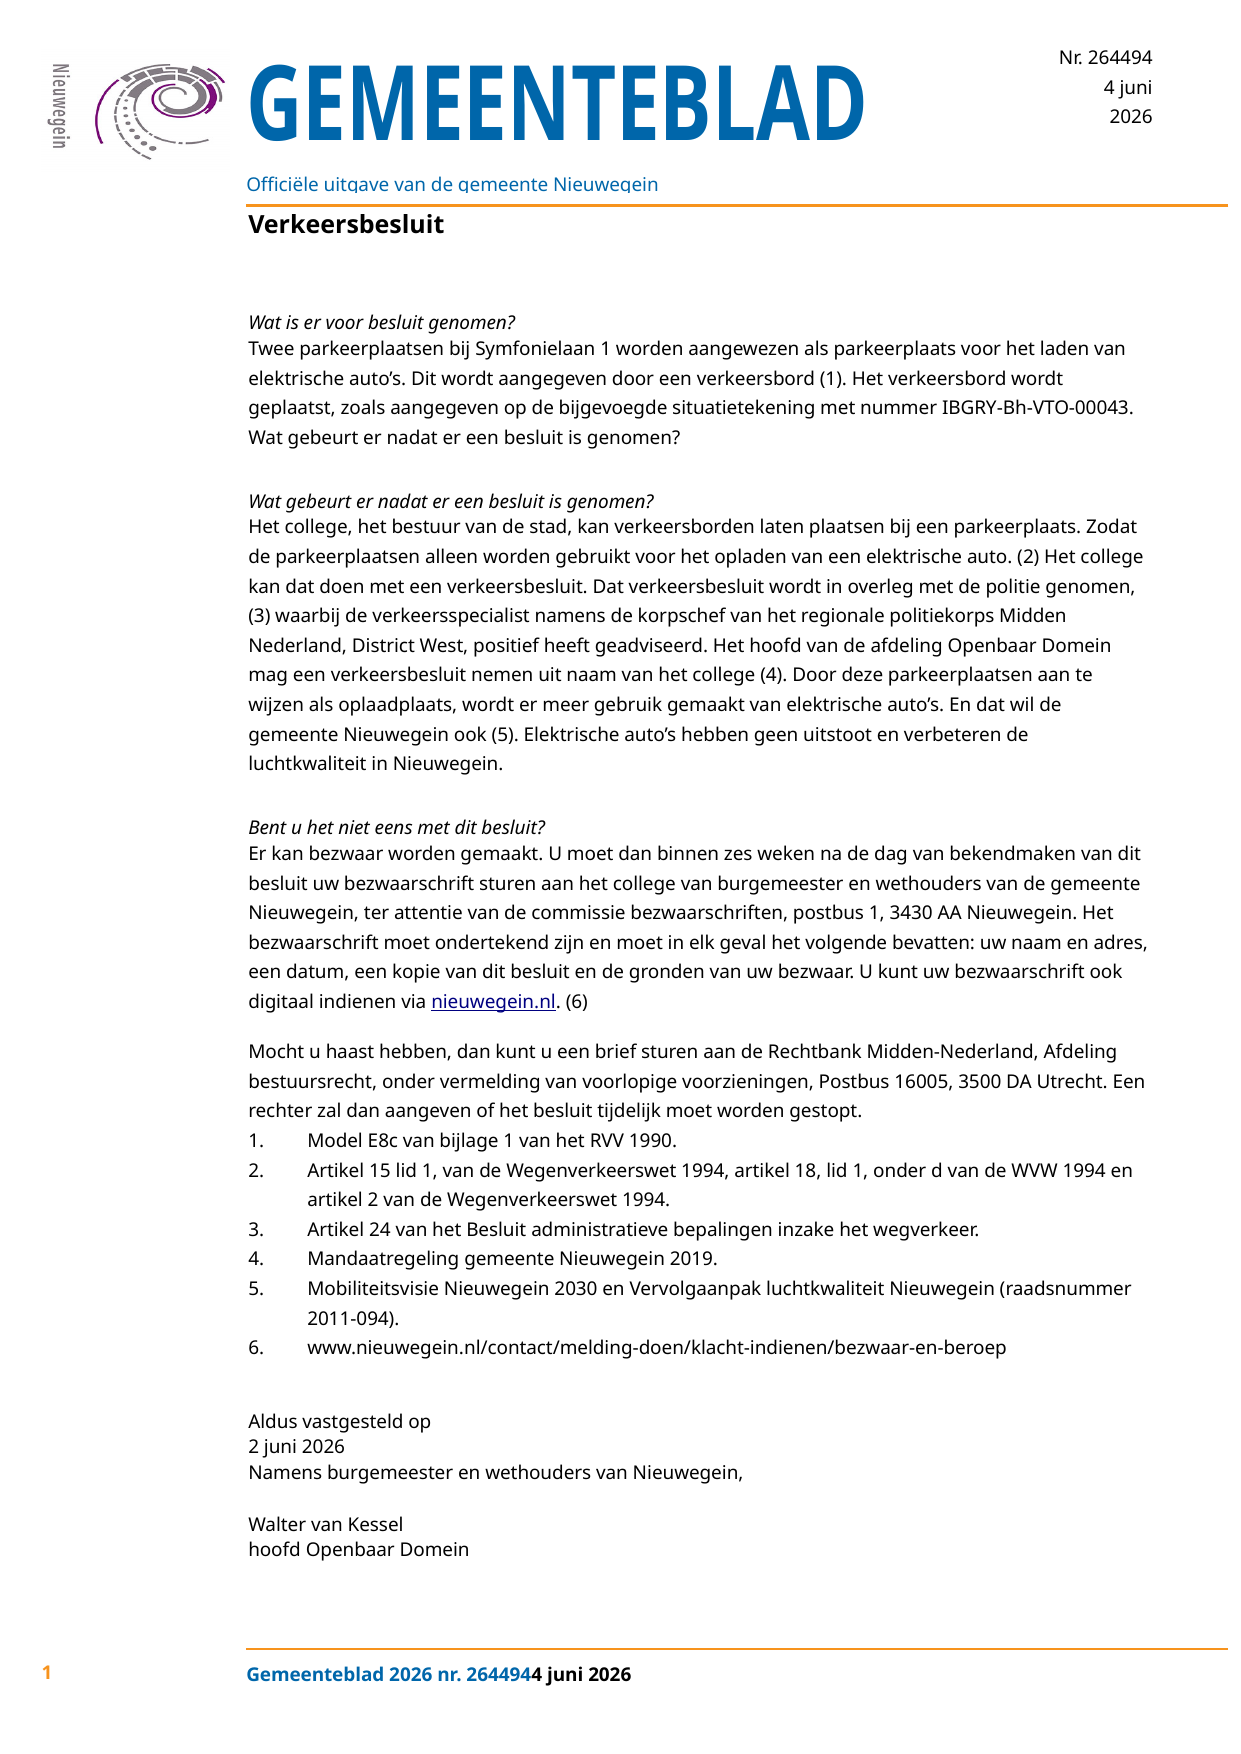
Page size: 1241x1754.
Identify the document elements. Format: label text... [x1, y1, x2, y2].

text Verkeersbesluit [248, 207, 1152, 241]
list Mandaatregeling gemeente Nieuwegein 2019. [248, 1246, 1152, 1271]
list Artikel 15 lid 1, van de Wegenverkeerswet 1994, artikel 18, lid 1, onder d van de WVW 1994 en artikel 2 van de Wegenverkeerswet 1994. [248, 1157, 1152, 1212]
text Twee parkeerplaatsen bij Symfonielaan 1 worden aangewezen als parkeerplaats voor het laden van elektrische auto’s. Dit wordt aangegeven door een verkeersbord (1). Het verkeersbord wordt geplaatst, zoals aangegeven op de bijgevoegde situatietekening met nummer IBGRY-Bh-VTO-00043. Wat gebeurt er nadat er een besluit is genomen? [248, 335, 1152, 450]
list Mobiliteitsvisie Nieuwegein 2030 en Vervolgaanpak luchtkwaliteit Nieuwegein (raadsnummer 2011-094). [248, 1275, 1152, 1330]
text Walter van Kessel [248, 1511, 1152, 1536]
picture [41, 47, 231, 172]
list www.nieuwegein.nl/contact/melding-doen/klacht-indienen/bezwaar-en-beroep [248, 1334, 1152, 1360]
text Er kan bezwaar worden gemaakt. U moet dan binnen zes weken na de dag van bekendmaken van dit besluit uw bezwaarschrift sturen aan het college van burgemeester en wethouders van de gemeente Nieuwegein, ter attentie van de commissie bezwaarschriften, postbus 1, 3430 AA Nieuwegein. Het bezwaarschrift moet ondertekend zijn en moet in elk geval het volgende bevatten: uw naam en adres, een datum, een kopie van dit besluit en de gronden van uw bezwaar. U kunt uw bezwaarschrift ook digitaal indienen via nieuwegein.nl. (6) [248, 840, 1152, 1014]
text Het college, het bestuur van de stad, kan verkeersborden laten plaatsen bij een parkeerplaats. Zodat de parkeerplaatsen alleen worden gebruikt voor het opladen van een elektrische auto. (2) Het college kan dat doen met een verkeersbesluit. Dat verkeersbesluit wordt in overleg met de politie genomen, (3) waarbij de verkeersspecialist namens de korpschef van het regionale politiekorps Midden Nederland, District West, positief heeft geadviseerd. Het hoofd van de afdeling Openbaar Domein mag een verkeersbesluit nemen uit naam van het college (4). Door deze parkeerplaatsen aan te wijzen als oplaadplaats, wordt er meer gebruik gemaakt van elektrische auto’s. En dat wil de gemeente Nieuwegein ook (5). Elektrische auto’s hebben geen uitstoot en verbeteren de luchtkwaliteit in Nieuwegein. [248, 514, 1152, 776]
list Model E8c van bijlage 1 van het RVV 1990. [248, 1127, 1152, 1153]
list Artikel 24 van het Besluit administratieve bepalingen inzake het wegverkeer. [248, 1216, 1152, 1242]
text 2 juni 2026 [248, 1433, 1152, 1459]
text hoofd Openbaar Domein [248, 1536, 1152, 1562]
text Aldus vastgesteld op [248, 1408, 1152, 1433]
text Wat gebeurt er nadat er een besluit is genomen? [248, 488, 1152, 514]
text Mocht u haast hebben, dan kunt u een brief sturen aan de Rechtbank Midden-Nederland, Afdeling bestuursrecht, onder vermelding van voorlopige voorzieningen, Postbus 16005, 3500 DA Utrecht. Een rechter zal dan aangeven of het besluit tijdelijk moet worden gestopt. [248, 1038, 1152, 1123]
text Wat is er voor besluit genomen? [248, 309, 1152, 335]
text Bent u het niet eens met dit besluit? [248, 814, 1152, 840]
text Namens burgemeester en wethouders van Nieuwegein, [248, 1459, 1152, 1485]
